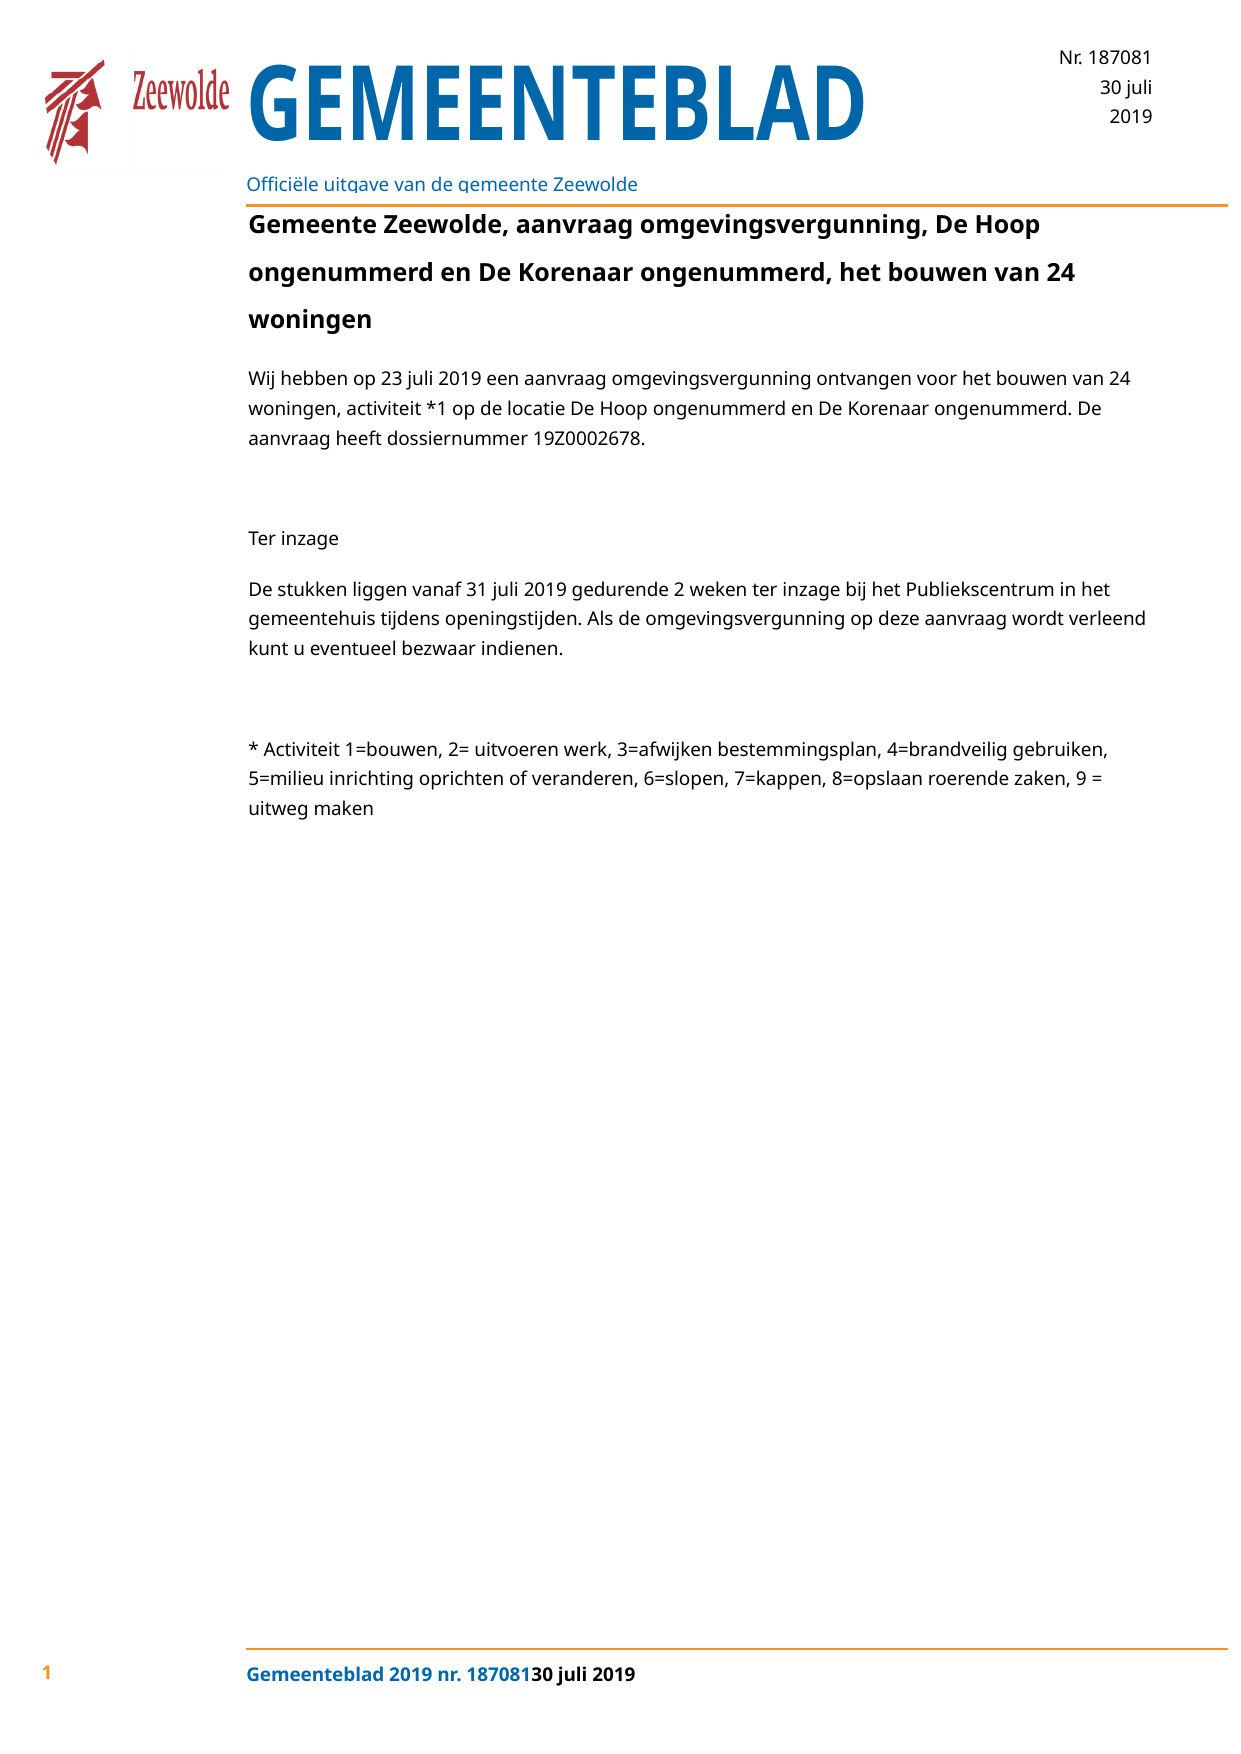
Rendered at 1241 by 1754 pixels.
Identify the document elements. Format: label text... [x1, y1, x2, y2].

text * Activiteit 1=bouwen, 2= uitvoeren werk, 3=afwijken bestemmingsplan, 4=brandveilig gebruiken, 5=milieu inrichting oprichten of veranderen, 6=slopen, 7=kappen, 8=opslaan roerende zaken, 9 = uitweg maken [248, 736, 1152, 821]
text Gemeente Zeewolde, aanvraag omgevingsvergunning, De Hoop ongenummerd en De Korenaar ongenummerd, het bouwen van 24 woningen [248, 207, 1152, 336]
picture [41, 47, 231, 172]
text Ter inzage [248, 526, 1152, 551]
text De stukken liggen vanaf 31 juli 2019 gedurende 2 weken ter inzage bij het Publiekscentrum in het gemeentehuis tijdens openingstijden. Als de omgevingsvergunning op deze aanvraag wordt verleend kunt u eventueel bezwaar indienen. [248, 576, 1152, 661]
text Wij hebben op 23 juli 2019 een aanvraag omgevingsvergunning ontvangen voor het bouwen van 24 woningen, activiteit *1 op de locatie De Hoop ongenummerd en De Korenaar ongenummerd. De aanvraag heeft dossiernummer 19Z0002678. [248, 366, 1152, 450]
